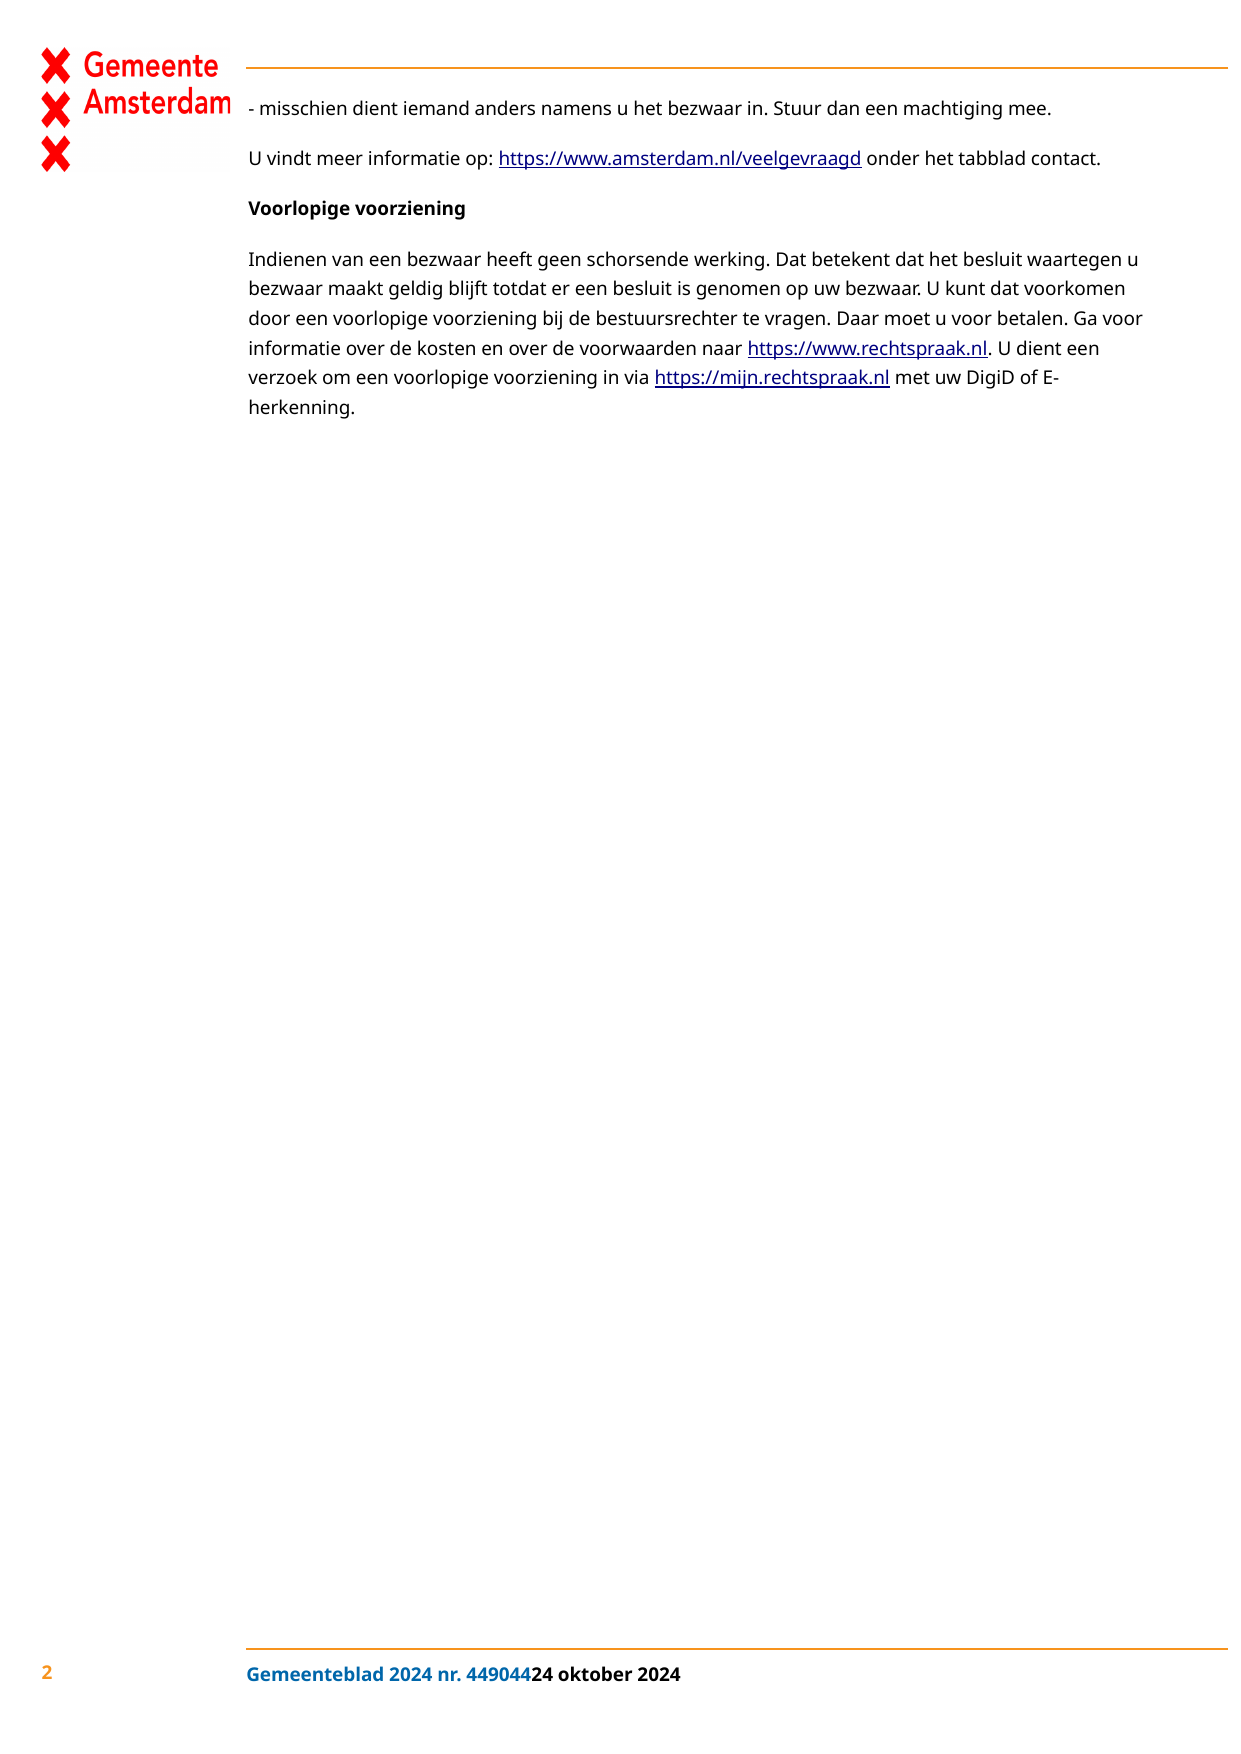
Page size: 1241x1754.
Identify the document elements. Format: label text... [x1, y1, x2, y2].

text Voorlopige voorziening [248, 196, 1152, 221]
text - misschien dient iemand anders namens u het bezwaar in. Stuur dan een machtiging mee. [248, 95, 1152, 121]
text Indienen van een bezwaar heeft geen schorsende werking. Dat betekent dat het besluit waartegen u bezwaar maakt geldig blijft totdat er een besluit is genomen op uw bezwaar. U kunt dat voorkomen door een voorlopige voorziening bij de bestuursrechter te vragen. Daar moet u voor betalen. Ga voor informatie over de kosten en over de voorwaarden naar https://www.rechtspraak.nl. U dient een verzoek om een voorlopige voorziening in via https://mijn.rechtspraak.nl met uw DigiD of E-herkenning. [248, 246, 1152, 420]
text U vindt meer informatie op: https://www.amsterdam.nl/veelgevraagd onder het tabblad contact. [248, 145, 1152, 171]
picture [41, 47, 231, 172]
